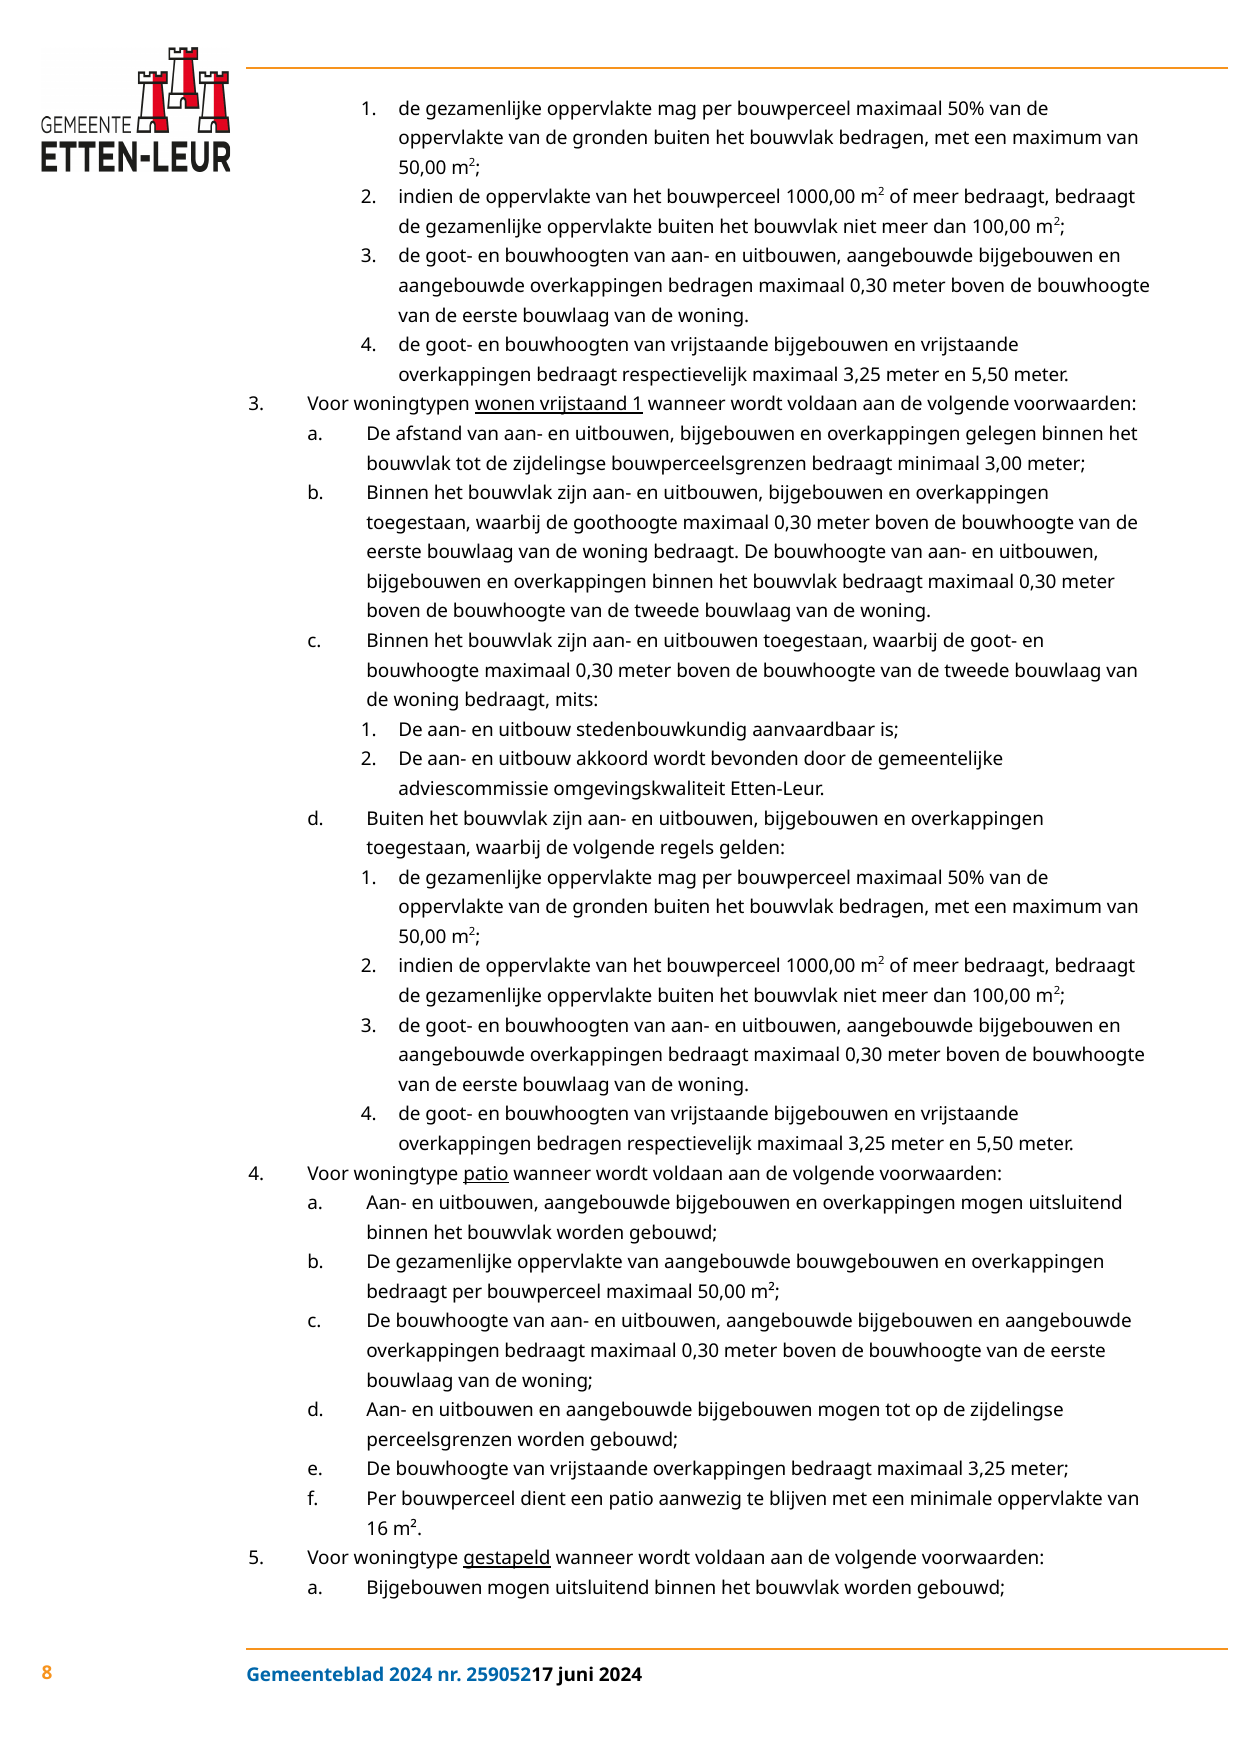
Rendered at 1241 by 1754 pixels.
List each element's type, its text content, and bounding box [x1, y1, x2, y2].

list Aan- en uitbouwen, aangebouwde bijgebouwen en overkappingen mogen uitsluitend binnen het bouwvlak worden gebouwd; [307, 1189, 1152, 1245]
list de goot- en bouwhoogten van vrijstaande bijgebouwen en vrijstaande overkappingen bedragen respectievelijk maximaal 3,25 meter en 5,50 meter. [361, 1101, 1152, 1156]
list de gezamenlijke oppervlakte mag per bouwperceel maximaal 50% van de oppervlakte van de gronden buiten het bouwvlak bedragen, met een maximum van 50,00 m2; [361, 864, 1152, 949]
list De aan- en uitbouw stedenbouwkundig aanvaardbaar is; [361, 716, 1152, 742]
picture [41, 47, 231, 172]
list De bouwhoogte van aan- en uitbouwen, aangebouwde bijgebouwen en aangebouwde overkappingen bedraagt maximaal 0,30 meter boven de bouwhoogte van de eerste bouwlaag van de woning; [307, 1308, 1152, 1393]
list de goot- en bouwhoogten van aan- en uitbouwen, aangebouwde bijgebouwen en aangebouwde overkappingen bedragen maximaal 0,30 meter boven de bouwhoogte van de eerste bouwlaag van de woning. [361, 243, 1152, 328]
list Aan- en uitbouwen en aangebouwde bijgebouwen mogen tot op de zijdelingse perceelsgrenzen worden gebouwd; [307, 1396, 1152, 1452]
list Voor woningtype patio wanneer wordt voldaan aan de volgende voorwaarden: [248, 1160, 1152, 1186]
list De bouwhoogte van vrijstaande overkappingen bedraagt maximaal 3,25 meter; [307, 1456, 1152, 1481]
list Per bouwperceel dient een patio aanwezig te blijven met een minimale oppervlakte van 16 m². [307, 1485, 1152, 1541]
list Binnen het bouwvlak zijn aan- en uitbouwen, bijgebouwen en overkappingen toegestaan, waarbij de goothoogte maximaal 0,30 meter boven de bouwhoogte van de eerste bouwlaag van de woning bedraagt. De bouwhoogte van aan- en uitbouwen, bijgebouwen en overkappingen binnen het bouwvlak bedraagt maximaal 0,30 meter boven de bouwhoogte van de tweede bouwlaag van de woning. [307, 479, 1152, 623]
list Voor woningtypen wonen vrijstaand 1 wanneer wordt voldaan aan de volgende voorwaarden: [248, 391, 1152, 416]
list de goot- en bouwhoogten van vrijstaande bijgebouwen en vrijstaande overkappingen bedraagt respectievelijk maximaal 3,25 meter en 5,50 meter. [361, 331, 1152, 387]
list de goot- en bouwhoogten van aan- en uitbouwen, aangebouwde bijgebouwen en aangebouwde overkappingen bedraagt maximaal 0,30 meter boven de bouwhoogte van de eerste bouwlaag van de woning. [361, 1012, 1152, 1097]
list indien de oppervlakte van het bouwperceel 1000,00 m2 of meer bedraagt, bedraagt de gezamenlijke oppervlakte buiten het bouwvlak niet meer dan 100,00 m2; [361, 953, 1152, 1008]
list indien de oppervlakte van het bouwperceel 1000,00 m2 of meer bedraagt, bedraagt de gezamenlijke oppervlakte buiten het bouwvlak niet meer dan 100,00 m2; [361, 183, 1152, 239]
list De aan- en uitbouw akkoord wordt bevonden door de gemeentelijke adviescommissie omgevingskwaliteit Etten-Leur. [361, 746, 1152, 801]
list Binnen het bouwvlak zijn aan- en uitbouwen toegestaan, waarbij de goot- en bouwhoogte maximaal 0,30 meter boven de bouwhoogte van de tweede bouwlaag van de woning bedraagt, mits: [307, 627, 1152, 712]
list Bijgebouwen mogen uitsluitend binnen het bouwvlak worden gebouwd; [307, 1574, 1152, 1600]
list Voor woningtype gestapeld wanneer wordt voldaan aan de volgende voorwaarden: [248, 1544, 1152, 1570]
list de gezamenlijke oppervlakte mag per bouwperceel maximaal 50% van de oppervlakte van de gronden buiten het bouwvlak bedragen, met een maximum van 50,00 m2; [361, 95, 1152, 180]
list Buiten het bouwvlak zijn aan- en uitbouwen, bijgebouwen en overkappingen toegestaan, waarbij de volgende regels gelden: [307, 805, 1152, 860]
list De gezamenlijke oppervlakte van aangebouwde bouwgebouwen en overkappingen bedraagt per bouwperceel maximaal 50,00 m²; [307, 1248, 1152, 1304]
list De afstand van aan- en uitbouwen, bijgebouwen en overkappingen gelegen binnen het bouwvlak tot de zijdelingse bouwperceelsgrenzen bedraagt minimaal 3,00 meter; [307, 420, 1152, 476]
